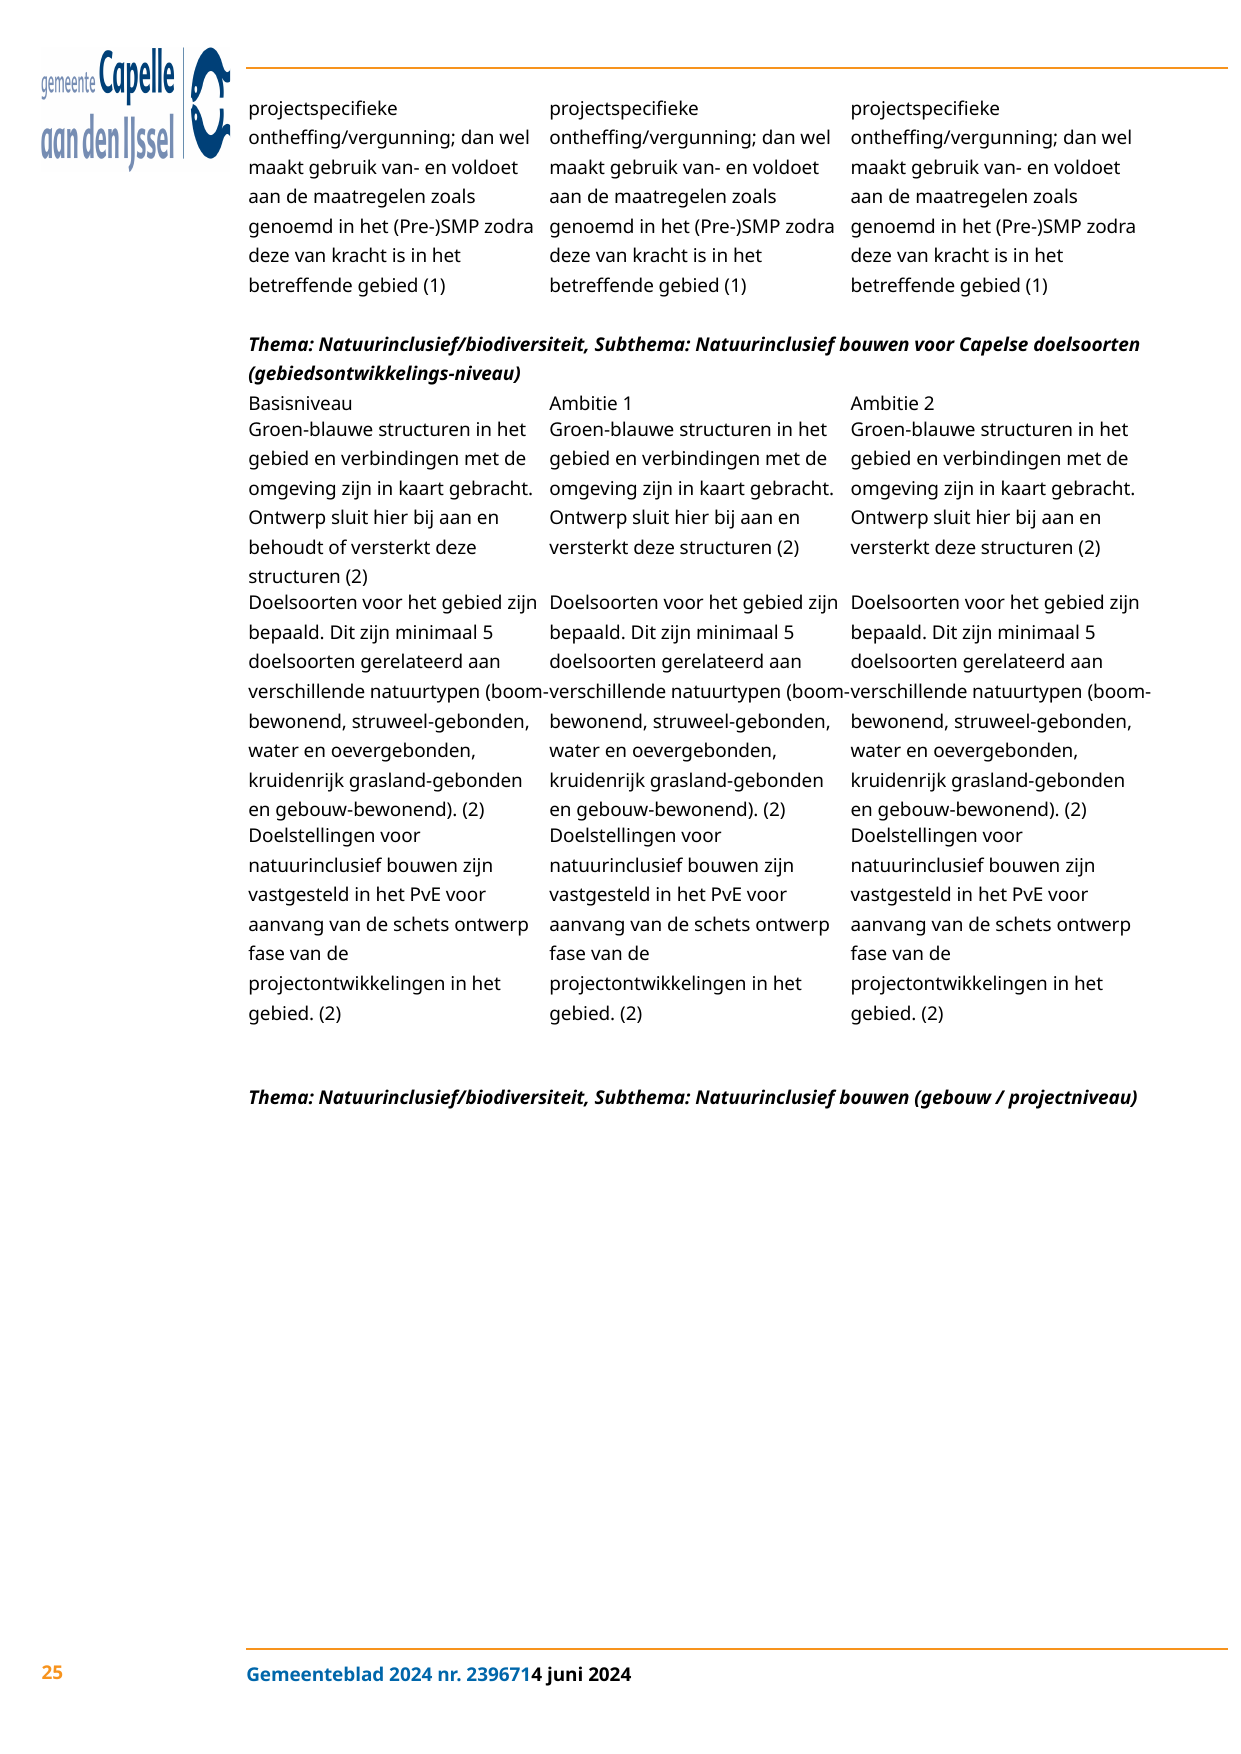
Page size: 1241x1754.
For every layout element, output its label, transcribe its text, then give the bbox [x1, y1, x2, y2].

text Thema: Natuurinclusief/biodiversiteit, Subthema: Natuurinclusief bouwen voor Capelse doelsoorten (gebiedsontwikkelings-niveau) [248, 331, 1152, 386]
table_cell Doelstellingen voor natuurinclusief bouwen zijn vastgesteld in het PvE voor aanvang van de schets ontwerp fase van de projectontwikkelingen in het gebied. (2) [549, 822, 850, 1026]
table_header Basisniveau [248, 390, 549, 416]
table_cell Doelsoorten voor het gebied zijn bepaald. Dit zijn minimaal 5 doelsoorten gerelateerd aan verschillende natuurtypen (boom-bewonend, struweel-gebonden, water en oevergebonden, kruidenrijk grasland-gebonden en gebouw-bewonend). (2) [850, 590, 1152, 822]
picture [41, 47, 231, 172]
table_cell projectspecifieke ontheffing/vergunning; dan wel maakt gebruik van- en voldoet aan de maatregelen zoals genoemd in het (Pre-)SMP zodra deze van kracht is in het betreffende gebied (1) [248, 95, 549, 298]
table_cell [248, 1026, 549, 1051]
table_cell Doelstellingen voor natuurinclusief bouwen zijn vastgesteld in het PvE voor aanvang van de schets ontwerp fase van de projectontwikkelingen in het gebied. (2) [248, 822, 549, 1026]
text Thema: Natuurinclusief/biodiversiteit, Subthema: Natuurinclusief bouwen (gebouw / projectniveau) [248, 1084, 1152, 1110]
table_cell Groen-blauwe structuren in het gebied en verbindingen met de omgeving zijn in kaart gebracht. Ontwerp sluit hier bij aan en versterkt deze structuren (2) [549, 416, 850, 589]
table_cell Doelsoorten voor het gebied zijn bepaald. Dit zijn minimaal 5 doelsoorten gerelateerd aan verschillende natuurtypen (boom-bewonend, struweel-gebonden, water en oevergebonden, kruidenrijk grasland-gebonden en gebouw-bewonend). (2) [248, 590, 549, 822]
table_cell Groen-blauwe structuren in het gebied en verbindingen met de omgeving zijn in kaart gebracht. Ontwerp sluit hier bij aan en behoudt of versterkt deze structuren (2) [248, 416, 549, 589]
table_cell projectspecifieke ontheffing/vergunning; dan wel maakt gebruik van- en voldoet aan de maatregelen zoals genoemd in het (Pre-)SMP zodra deze van kracht is in het betreffende gebied (1) [850, 95, 1152, 298]
table_cell Doelstellingen voor natuurinclusief bouwen zijn vastgesteld in het PvE voor aanvang van de schets ontwerp fase van de projectontwikkelingen in het gebied. (2) [850, 822, 1152, 1026]
table_header Ambitie 2 [850, 390, 1152, 416]
table_cell Groen-blauwe structuren in het gebied en verbindingen met de omgeving zijn in kaart gebracht. Ontwerp sluit hier bij aan en versterkt deze structuren (2) [850, 416, 1152, 589]
table_header Ambitie 1 [549, 390, 850, 416]
table_cell projectspecifieke ontheffing/vergunning; dan wel maakt gebruik van- en voldoet aan de maatregelen zoals genoemd in het (Pre-)SMP zodra deze van kracht is in het betreffende gebied (1) [549, 95, 850, 298]
table_cell Doelsoorten voor het gebied zijn bepaald. Dit zijn minimaal 5 doelsoorten gerelateerd aan verschillende natuurtypen (boom-bewonend, struweel-gebonden, water en oevergebonden, kruidenrijk grasland-gebonden en gebouw-bewonend). (2) [549, 590, 850, 822]
